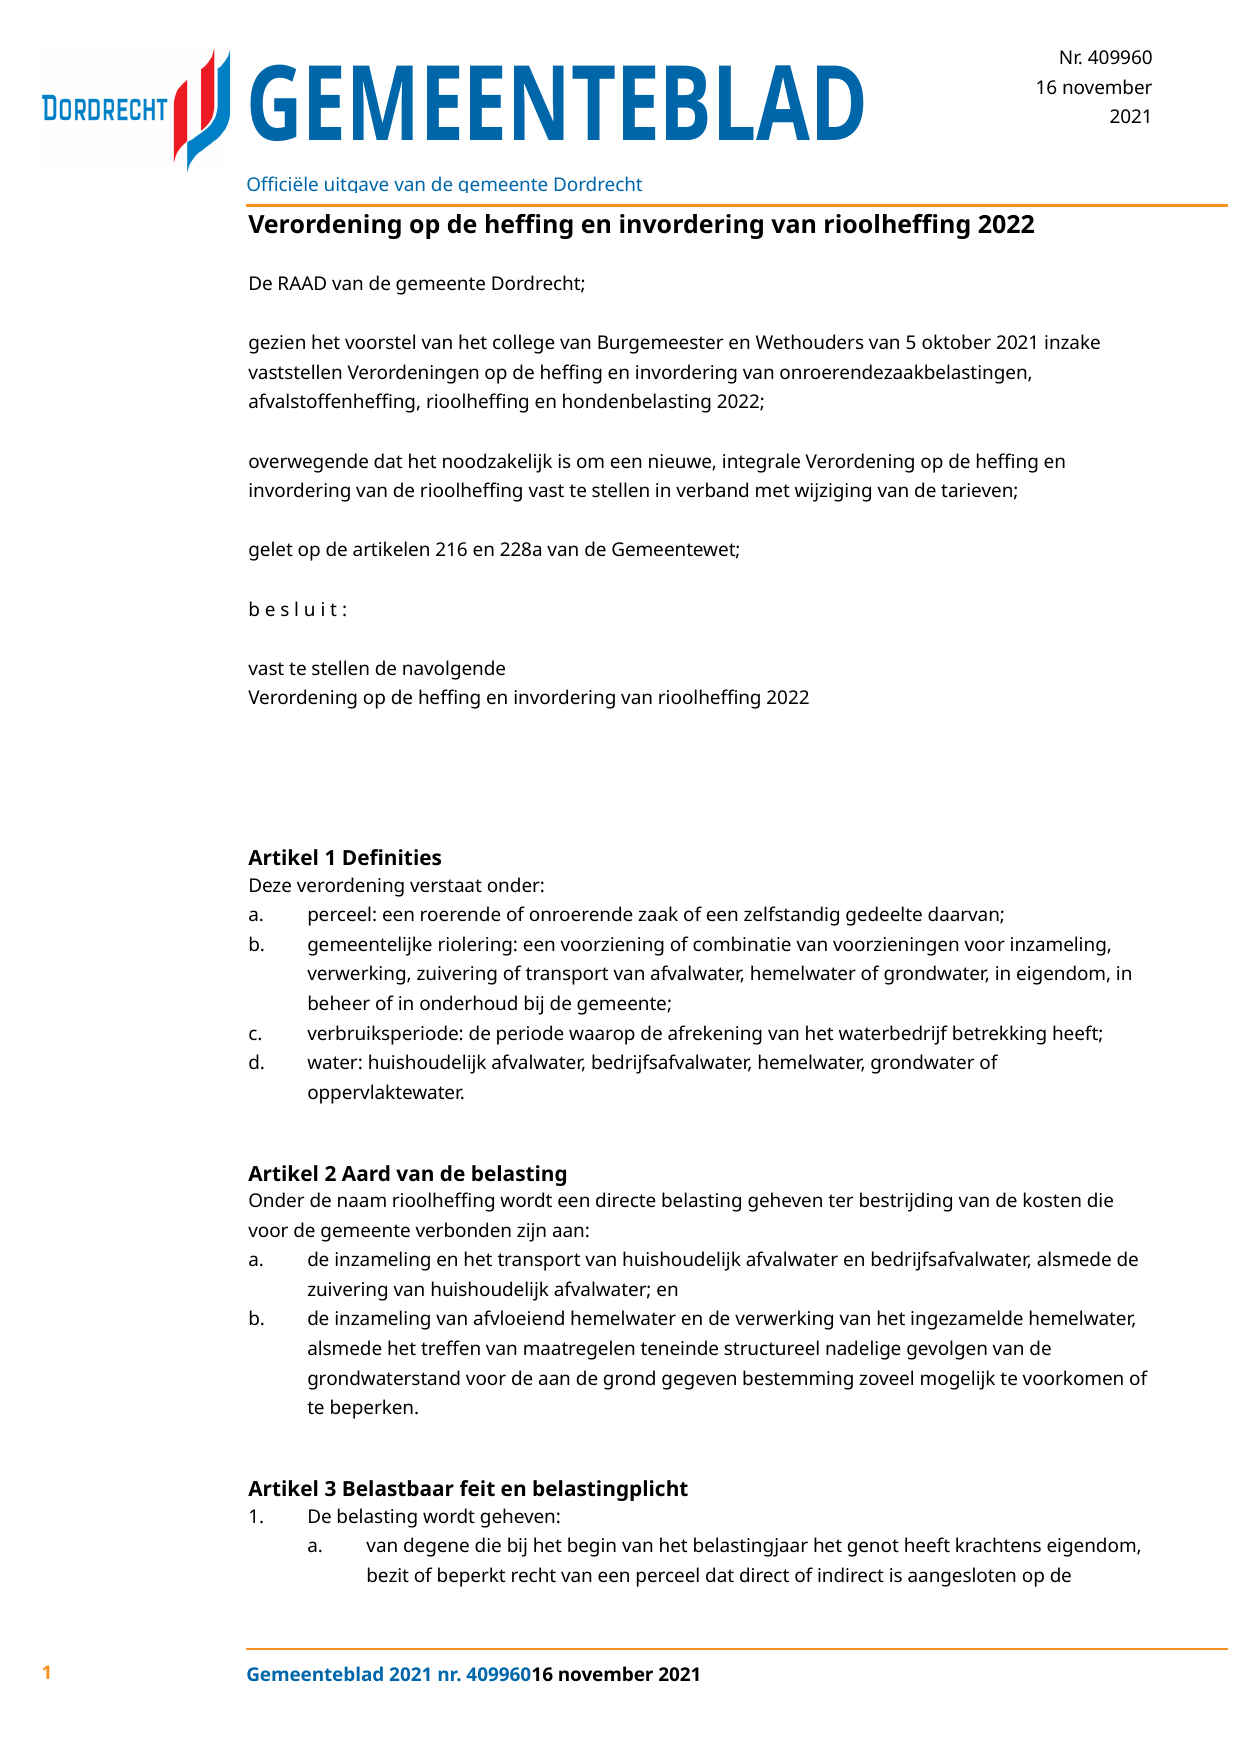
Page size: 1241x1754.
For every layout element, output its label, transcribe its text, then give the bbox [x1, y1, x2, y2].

list perceel: een roerende of onroerende zaak of een zelfstandig gedeelte daarvan; [248, 901, 1152, 927]
list verbruiksperiode: de periode waarop de afrekening van het waterbedrijf betrekking heeft; [248, 1020, 1152, 1045]
text gezien het voorstel van het college van Burgemeester en Wethouders van 5 oktober 2021 inzake vaststellen Verordeningen op de heffing en invordering van onroerendezaakbelastingen, afvalstoffenheffing, rioolheffing en hondenbelasting 2022; [248, 329, 1152, 414]
picture [41, 47, 231, 172]
text Artikel 1 Definities [248, 843, 1152, 872]
text Artikel 2 Aard van de belasting [248, 1159, 1152, 1187]
list van degene die bij het begin van het belastingjaar het genot heeft krachtens eigendom, bezit of beperkt recht van een perceel dat direct of indirect is aangesloten op de [307, 1532, 1152, 1588]
text De RAAD van de gemeente Dordrecht; [248, 270, 1152, 296]
text b e s l u i t : [248, 596, 1152, 621]
list water: huishoudelijk afvalwater, bedrijfsafvalwater, hemelwater, grondwater of oppervlaktewater. [248, 1049, 1152, 1104]
list de inzameling en het transport van huishoudelijk afvalwater en bedrijfsafvalwater, alsmede de zuivering van huishoudelijk afvalwater; en [248, 1246, 1152, 1302]
list De belasting wordt geheven: [248, 1503, 1152, 1528]
text vast te stellen de navolgende [248, 655, 1152, 681]
text Deze verordening verstaat onder: [248, 872, 1152, 897]
text Verordening op de heffing en invordering van rioolheffing 2022 [248, 207, 1152, 241]
text Verordening op de heffing en invordering van rioolheffing 2022 [248, 684, 1152, 710]
text Artikel 3 Belastbaar feit en belastingplicht [248, 1474, 1152, 1503]
list de inzameling van afvloeiend hemelwater en de verwerking van het ingezamelde hemelwater, alsmede het treffen van maatregelen teneinde structureel nadelige gevolgen van de grondwaterstand voor de aan de grond gegeven bestemming zoveel mogelijk te voorkomen of te beperken. [248, 1306, 1152, 1420]
text gelet op de artikelen 216 en 228a van de Gemeentewet; [248, 537, 1152, 562]
text Onder de naam rioolheffing wordt een directe belasting geheven ter bestrijding van de kosten die voor de gemeente verbonden zijn aan: [248, 1187, 1152, 1243]
text overwegende dat het noodzakelijk is om een nieuwe, integrale Verordening op de heffing en invordering van de rioolheffing vast te stellen in verband met wijziging van de tarieven; [248, 448, 1152, 503]
list gemeentelijke riolering: een voorziening of combinatie van voorzieningen voor inzameling, verwerking, zuivering of transport van afvalwater, hemelwater of grondwater, in eigendom, in beheer of in onderhoud bij de gemeente; [248, 931, 1152, 1016]
